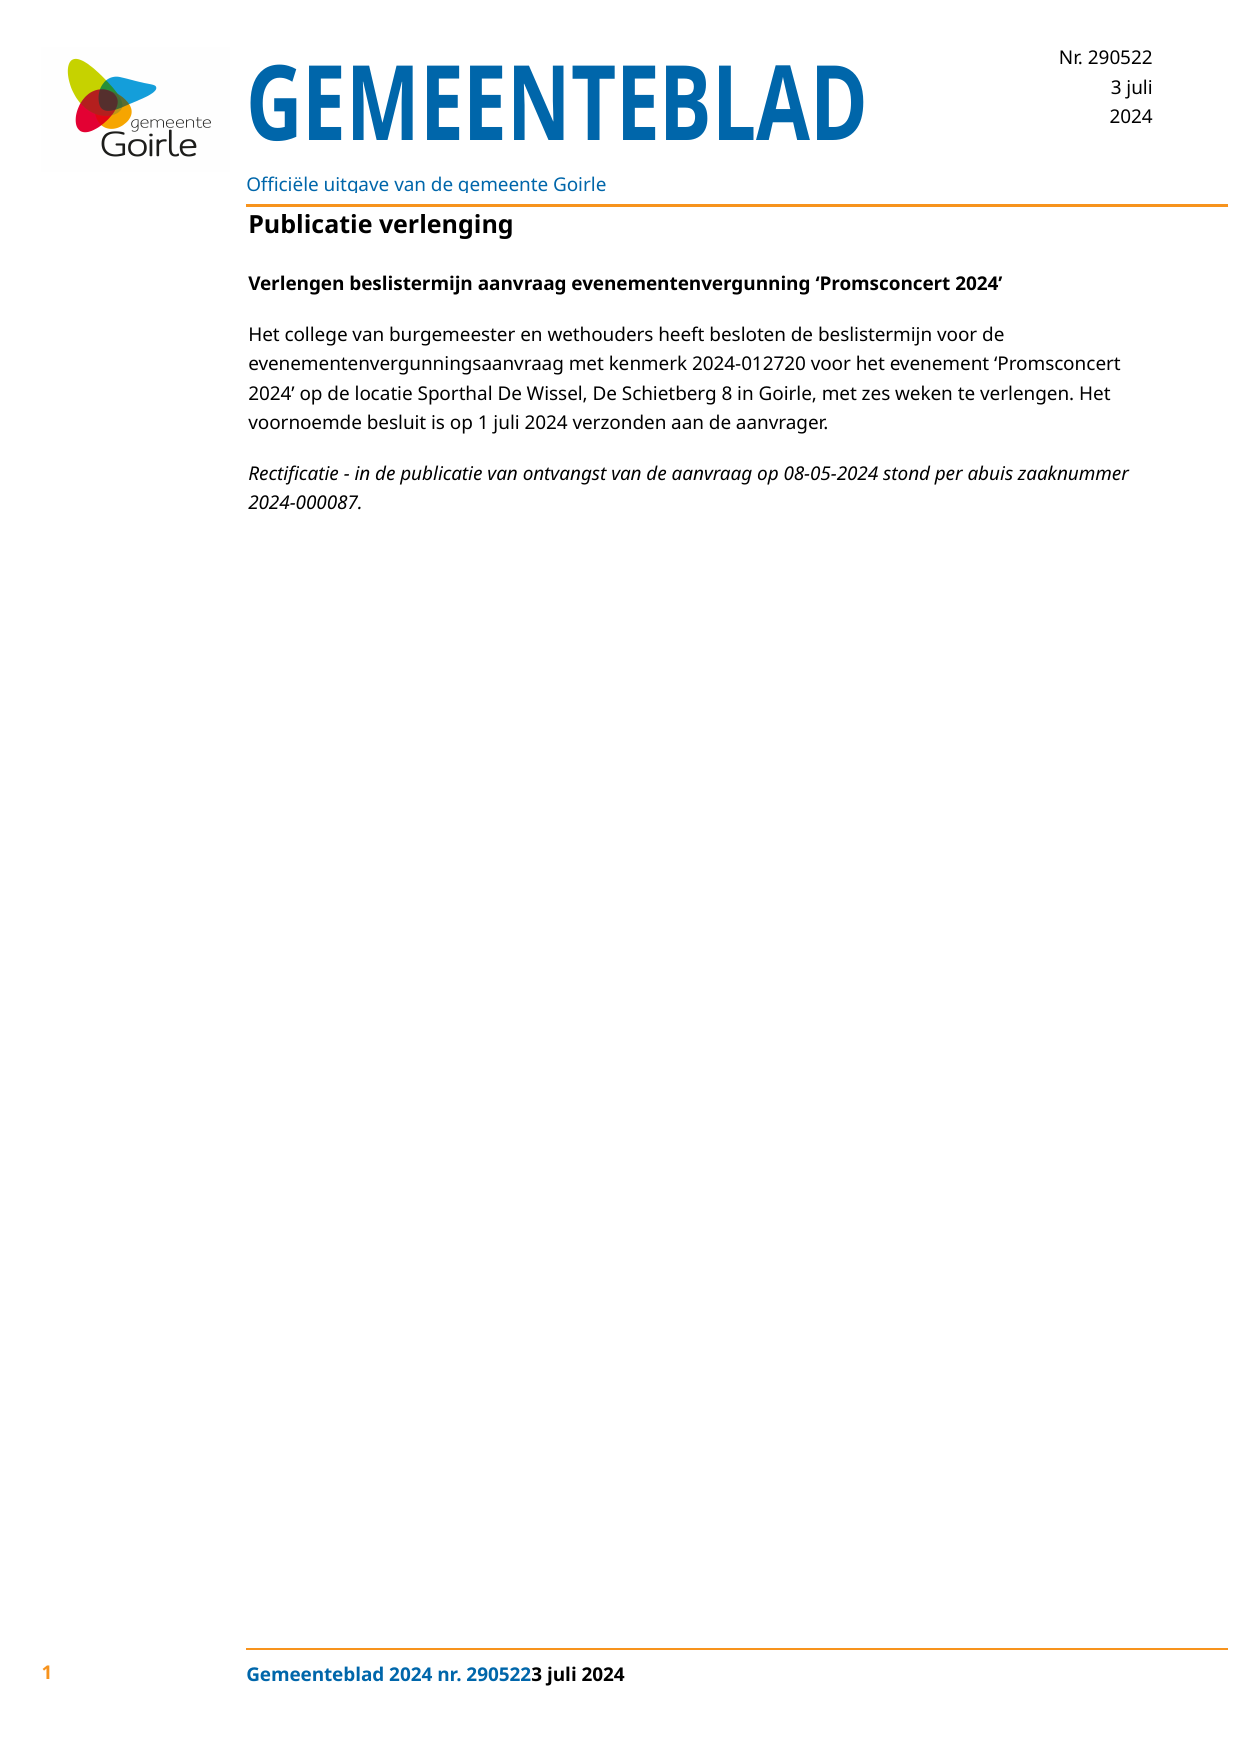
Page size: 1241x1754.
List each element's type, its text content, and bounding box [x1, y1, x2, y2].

text Verlengen beslistermijn aanvraag evenementenvergunning ‘Promsconcert 2024’ [248, 270, 1152, 296]
picture [41, 47, 231, 172]
text Het college van burgemeester en wethouders heeft besloten de beslistermijn voor de evenementenvergunningsaanvraag met kenmerk 2024-012720 voor het evenement ‘Promsconcert 2024’ op de locatie Sporthal De Wissel, De Schietberg 8 in Goirle, met zes weken te verlengen. Het voornoemde besluit is op 1 juli 2024 verzonden aan de aanvrager. [248, 321, 1152, 435]
text Publicatie verlenging [248, 207, 1152, 241]
text Rectificatie - in de publicatie van ontvangst van de aanvraag op 08-05-2024 stond per abuis zaaknummer 2024-000087. [248, 460, 1152, 515]
